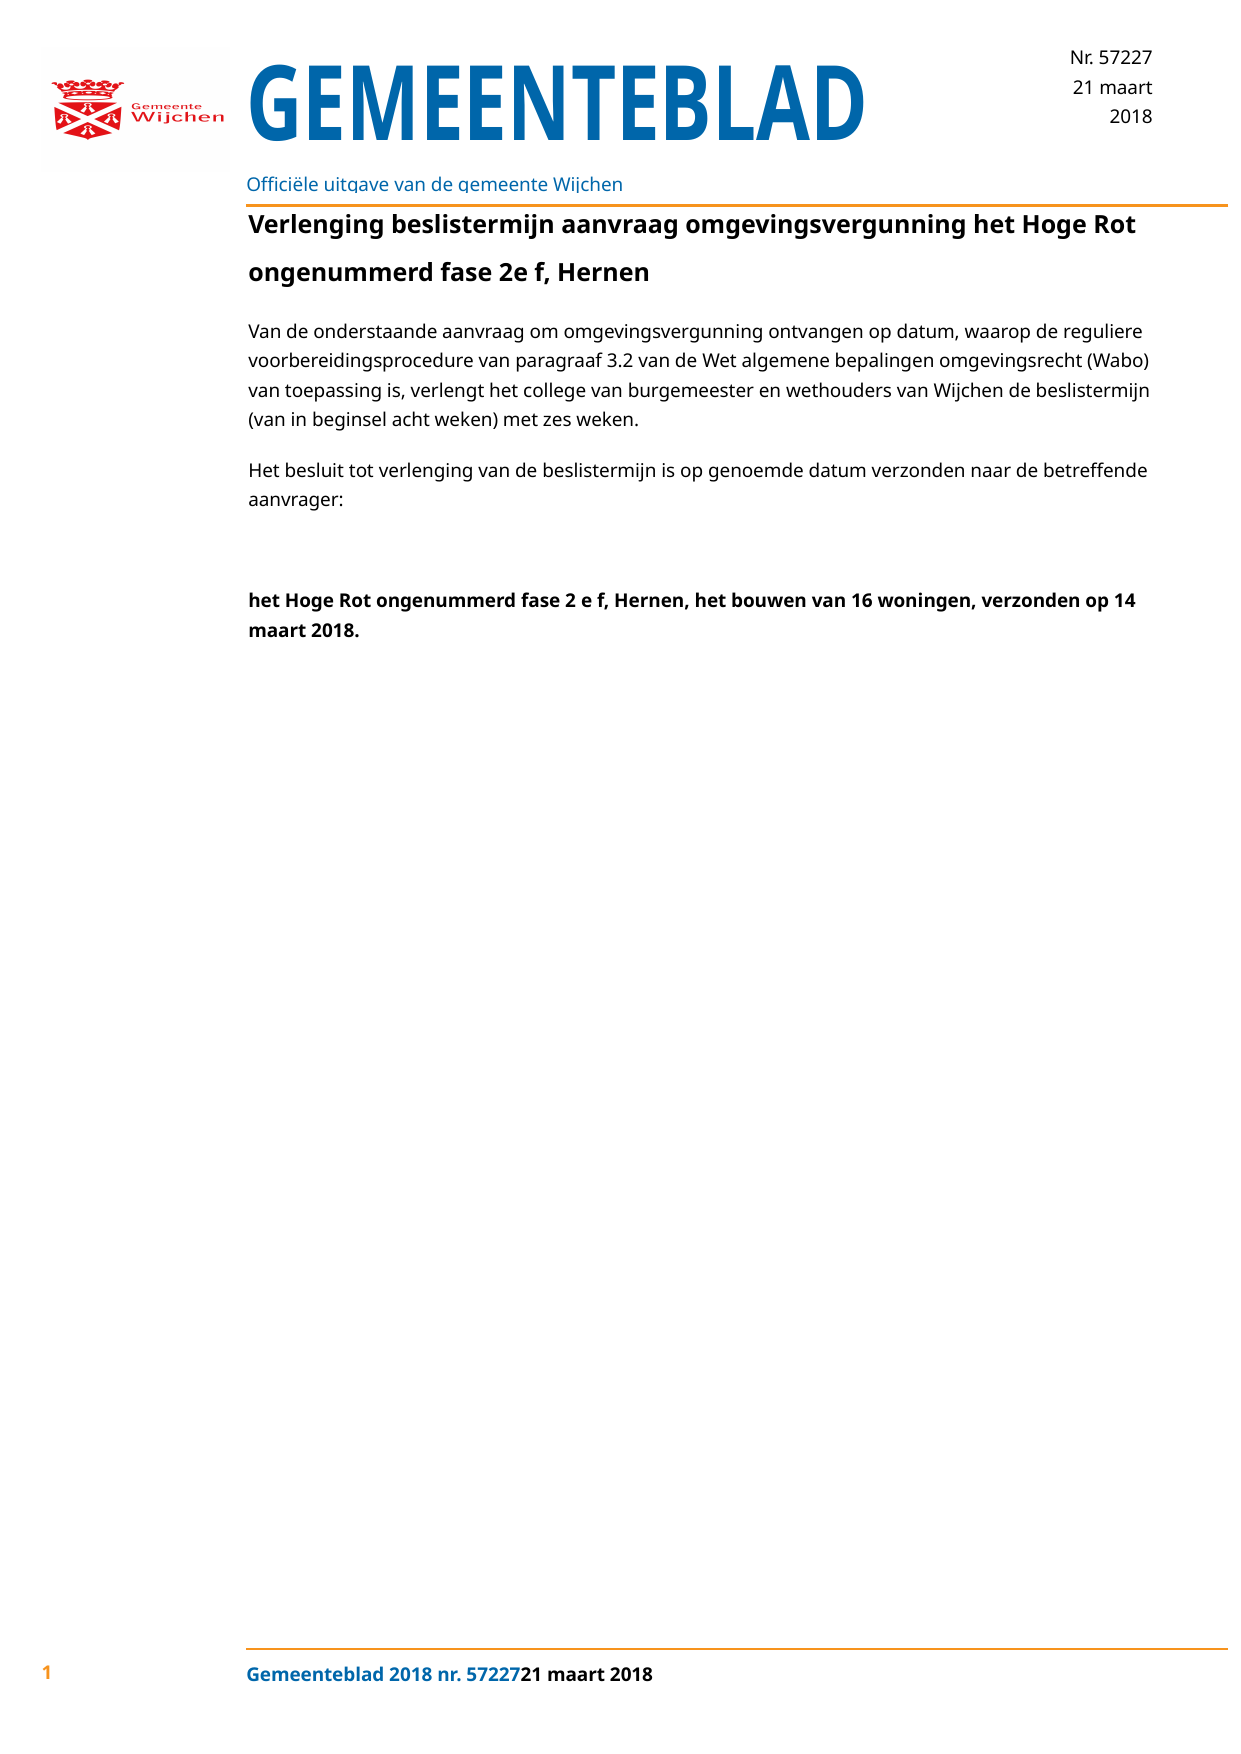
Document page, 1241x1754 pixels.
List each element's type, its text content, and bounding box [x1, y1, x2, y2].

text het Hoge Rot ongenummerd fase 2 e f, Hernen, het bouwen van 16 woningen, verzonden op 14 maart 2018. [248, 587, 1152, 643]
text Het besluit tot verlenging van de beslistermijn is op genoemde datum verzonden naar de betreffende aanvrager: [248, 457, 1152, 512]
text Van de onderstaande aanvraag om omgevingsvergunning ontvangen op datum, waarop de reguliere voorbereidingsprocedure van paragraaf 3.2 van de Wet algemene bepalingen omgevingsrecht (Wabo) van toepassing is, verlengt het college van burgemeester en wethouders van Wijchen de beslistermijn (van in beginsel acht weken) met zes weken. [248, 318, 1152, 432]
text Verlenging beslistermijn aanvraag omgevingsvergunning het Hoge Rot ongenummerd fase 2e f, Hernen [248, 207, 1152, 288]
picture [41, 47, 231, 172]
